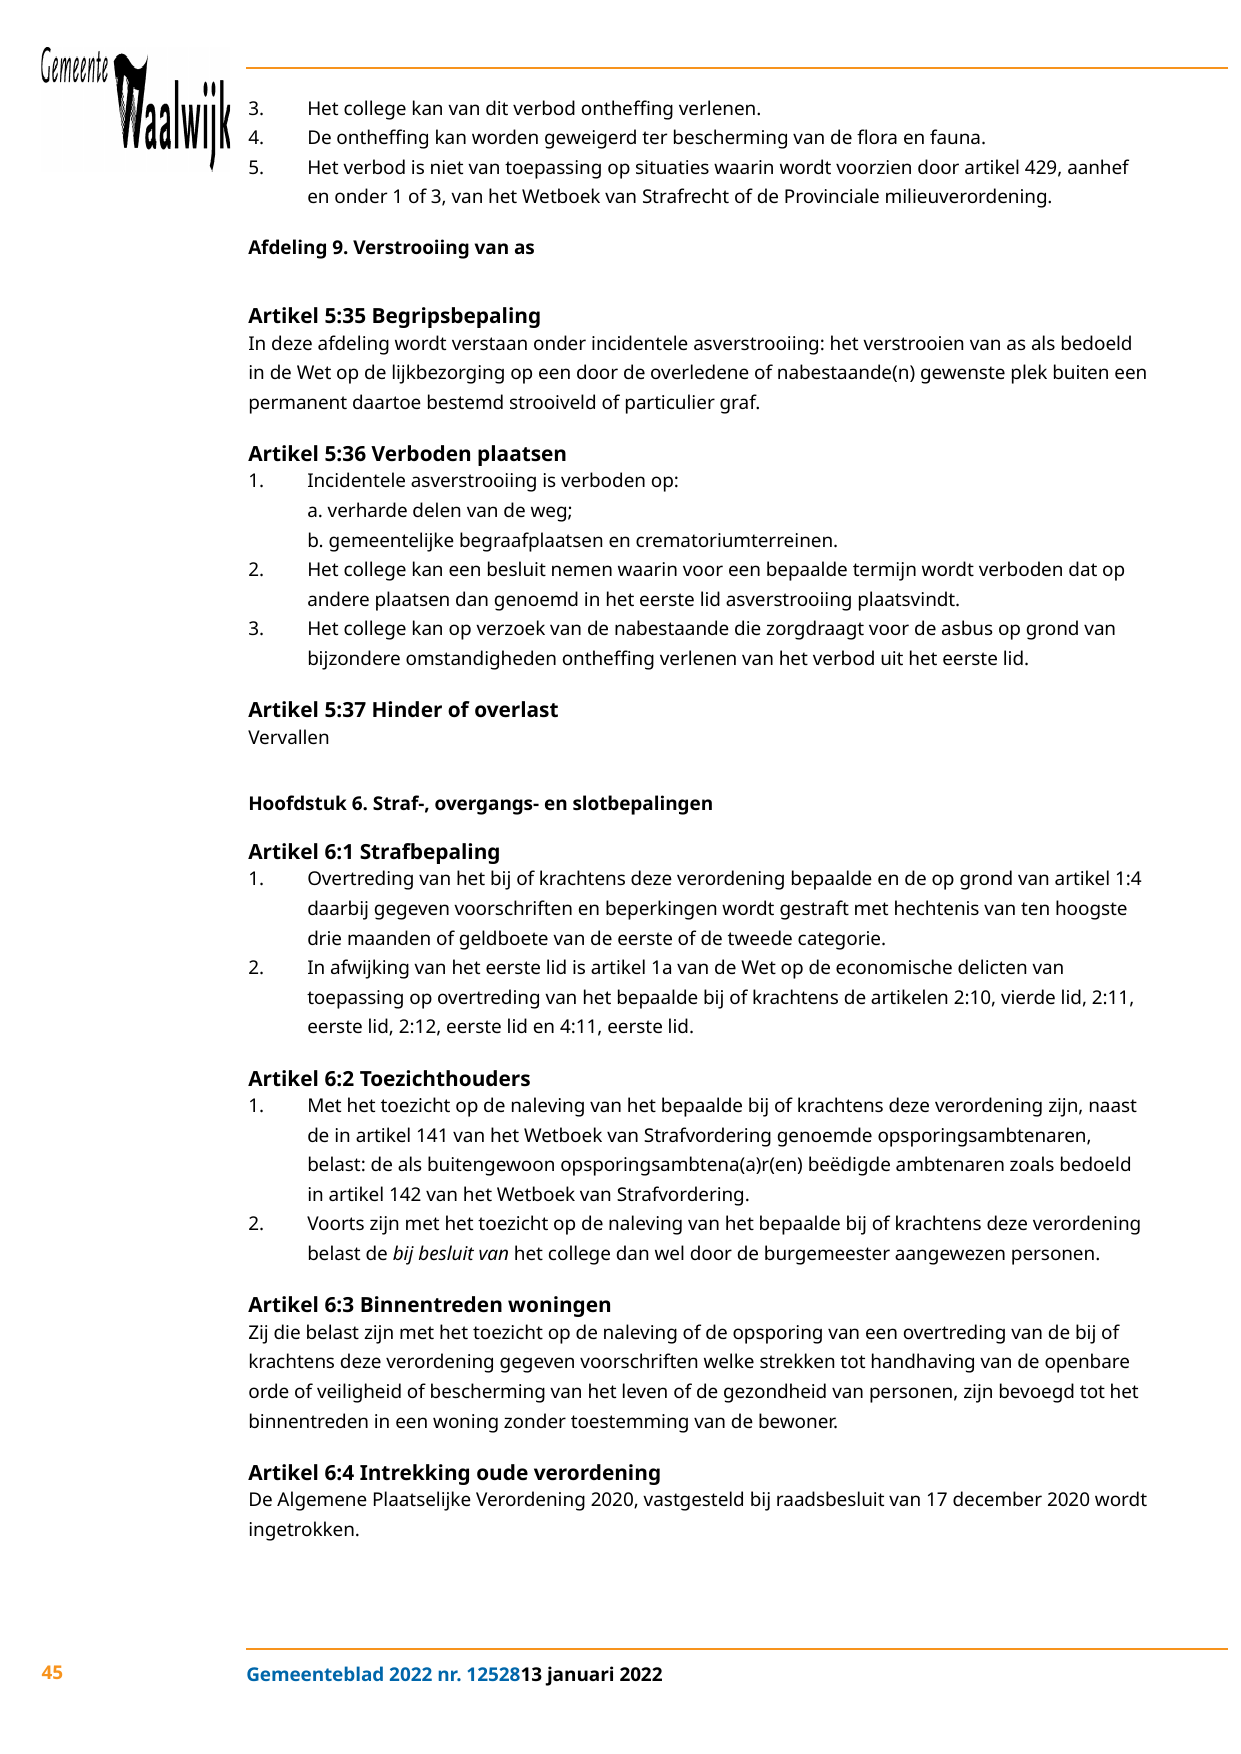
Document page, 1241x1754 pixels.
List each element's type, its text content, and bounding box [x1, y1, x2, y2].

text De Algemene Plaatselijke Verordening 2020, vastgesteld bij raadsbesluit van 17 december 2020 wordt ingetrokken. [248, 1487, 1152, 1542]
text Artikel 5:35 Begripsbepaling [248, 301, 1152, 330]
text Zij die belast zijn met het toezicht op de naleving of de opsporing van een overtreding van de bij of krachtens deze verordening gegeven voorschriften welke strekken tot handhaving van de openbare orde of veiligheid of bescherming van het leven of de gezondheid van personen, zijn bevoegd tot het binnentreden in een woning zonder toestemming van de bewoner. [248, 1319, 1152, 1433]
list Het college kan op verzoek van de nabestaande die zorgdraagt voor de asbus op grond van bijzondere omstandigheden ontheffing verlenen van het verbod uit het eerste lid. [248, 616, 1152, 671]
text In deze afdeling wordt verstaan onder incidentele asverstrooiing: het verstrooien van as als bedoeld in de Wet op de lijkbezorging op een door de overledene of nabestaande(n) gewenste plek buiten een permanent daartoe bestemd strooiveld of particulier graf. [248, 330, 1152, 414]
list In afwijking van het eerste lid is artikel 1a van de Wet op de economische delicten van toepassing op overtreding van het bepaalde bij of krachtens de artikelen 2:10, vierde lid, 2:11, eerste lid, 2:12, eerste lid en 4:11, eerste lid. [248, 954, 1152, 1039]
list Het college kan een besluit nemen waarin voor een bepaalde termijn wordt verboden dat op andere plaatsen dan genoemd in het eerste lid asverstrooiing plaatsvindt. [248, 556, 1152, 612]
list Met het toezicht op de naleving van het bepaalde bij of krachtens deze verordening zijn, naast de in artikel 141 van het Wetboek van Strafvordering genoemde opsporingsambtenaren, belast: de als buitengewoon opsporingsambtena(a)r(en) beëdigde ambtenaren zoals bedoeld in artikel 142 van het Wetboek van Strafvordering. [248, 1092, 1152, 1207]
text Artikel 6:3 Binnentreden woningen [248, 1291, 1152, 1319]
list De ontheffing kan worden geweigerd ter bescherming van de flora en fauna. [248, 124, 1152, 150]
list Voorts zijn met het toezicht op de naleving van het bepaalde bij of krachtens deze verordening belast de bij besluit van het college dan wel door de burgemeester aangewezen personen. [248, 1211, 1152, 1266]
list Overtreding van het bij of krachtens deze verordening bepaalde en de op grond van artikel 1:4 daarbij gegeven voorschriften en beperkingen wordt gestraft met hechtenis van ten hoogste drie maanden of geldboete van de eerste of de tweede categorie. [248, 866, 1152, 950]
text Vervallen [248, 724, 1152, 750]
list Het verbod is niet van toepassing op situaties waarin wordt voorzien door artikel 429, aanhef en onder 1 of 3, van het Wetboek van Strafrecht of de Provinciale milieuverordening. [248, 154, 1152, 209]
list a. verharde delen van de weg; [248, 497, 1152, 523]
list Incidentele asverstrooiing is verboden op: [248, 468, 1152, 493]
text Hoofdstuk 6. Straf-, overgangs- en slotbepalingen [248, 791, 1152, 816]
picture [41, 47, 231, 172]
text Artikel 5:36 Verboden plaatsen [248, 439, 1152, 468]
text Artikel 6:1 Strafbepaling [248, 837, 1152, 866]
text Afdeling 9. Verstrooiing van as [248, 234, 1152, 260]
list b. gemeentelijke begraafplaatsen en crematoriumterreinen. [248, 527, 1152, 553]
list Het college kan van dit verbod ontheffing verlenen. [248, 95, 1152, 121]
text Artikel 6:4 Intrekking oude verordening [248, 1458, 1152, 1487]
text Artikel 6:2 Toezichthouders [248, 1064, 1152, 1092]
text Artikel 5:37 Hinder of overlast [248, 696, 1152, 724]
